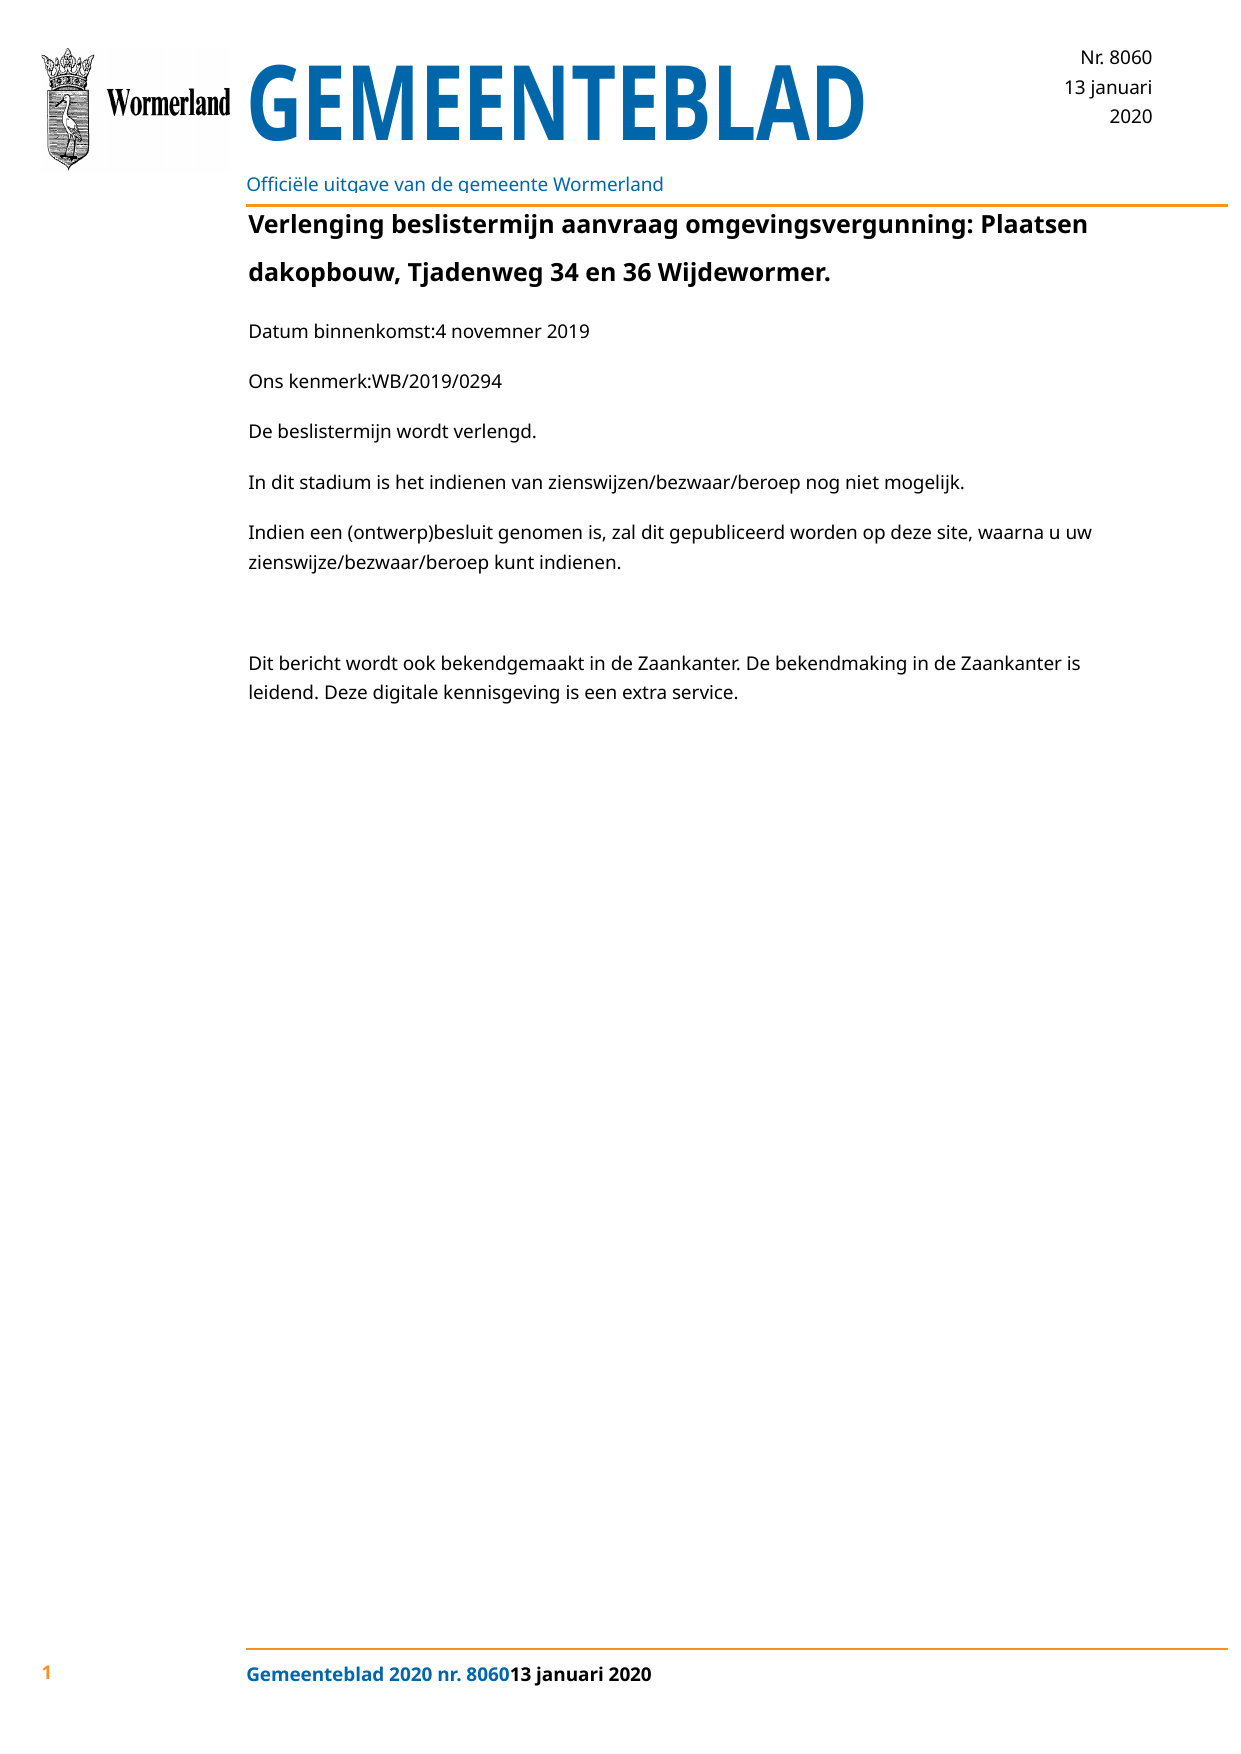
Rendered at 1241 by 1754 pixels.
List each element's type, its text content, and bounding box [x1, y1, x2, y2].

text Datum binnenkomst:4 novemner 2019 [248, 318, 1152, 344]
text Indien een (ontwerp)besluit genomen is, zal dit gepubliceerd worden op deze site, waarna u uw zienswijze/bezwaar/beroep kunt indienen. [248, 519, 1152, 575]
text Verlenging beslistermijn aanvraag omgevingsvergunning: Plaatsen dakopbouw, Tjadenweg 34 en 36 Wijdewormer. [248, 207, 1152, 288]
picture [41, 47, 231, 172]
text De beslistermijn wordt verlengd. [248, 419, 1152, 444]
text Dit bericht wordt ook bekendgemaakt in de Zaankanter. De bekendmaking in de Zaankanter is leidend. Deze digitale kennisgeving is een extra service. [248, 650, 1152, 705]
text In dit stadium is het indienen van zienswijzen/bezwaar/beroep nog niet mogelijk. [248, 469, 1152, 495]
text Ons kenmerk:WB/2019/0294 [248, 368, 1152, 394]
